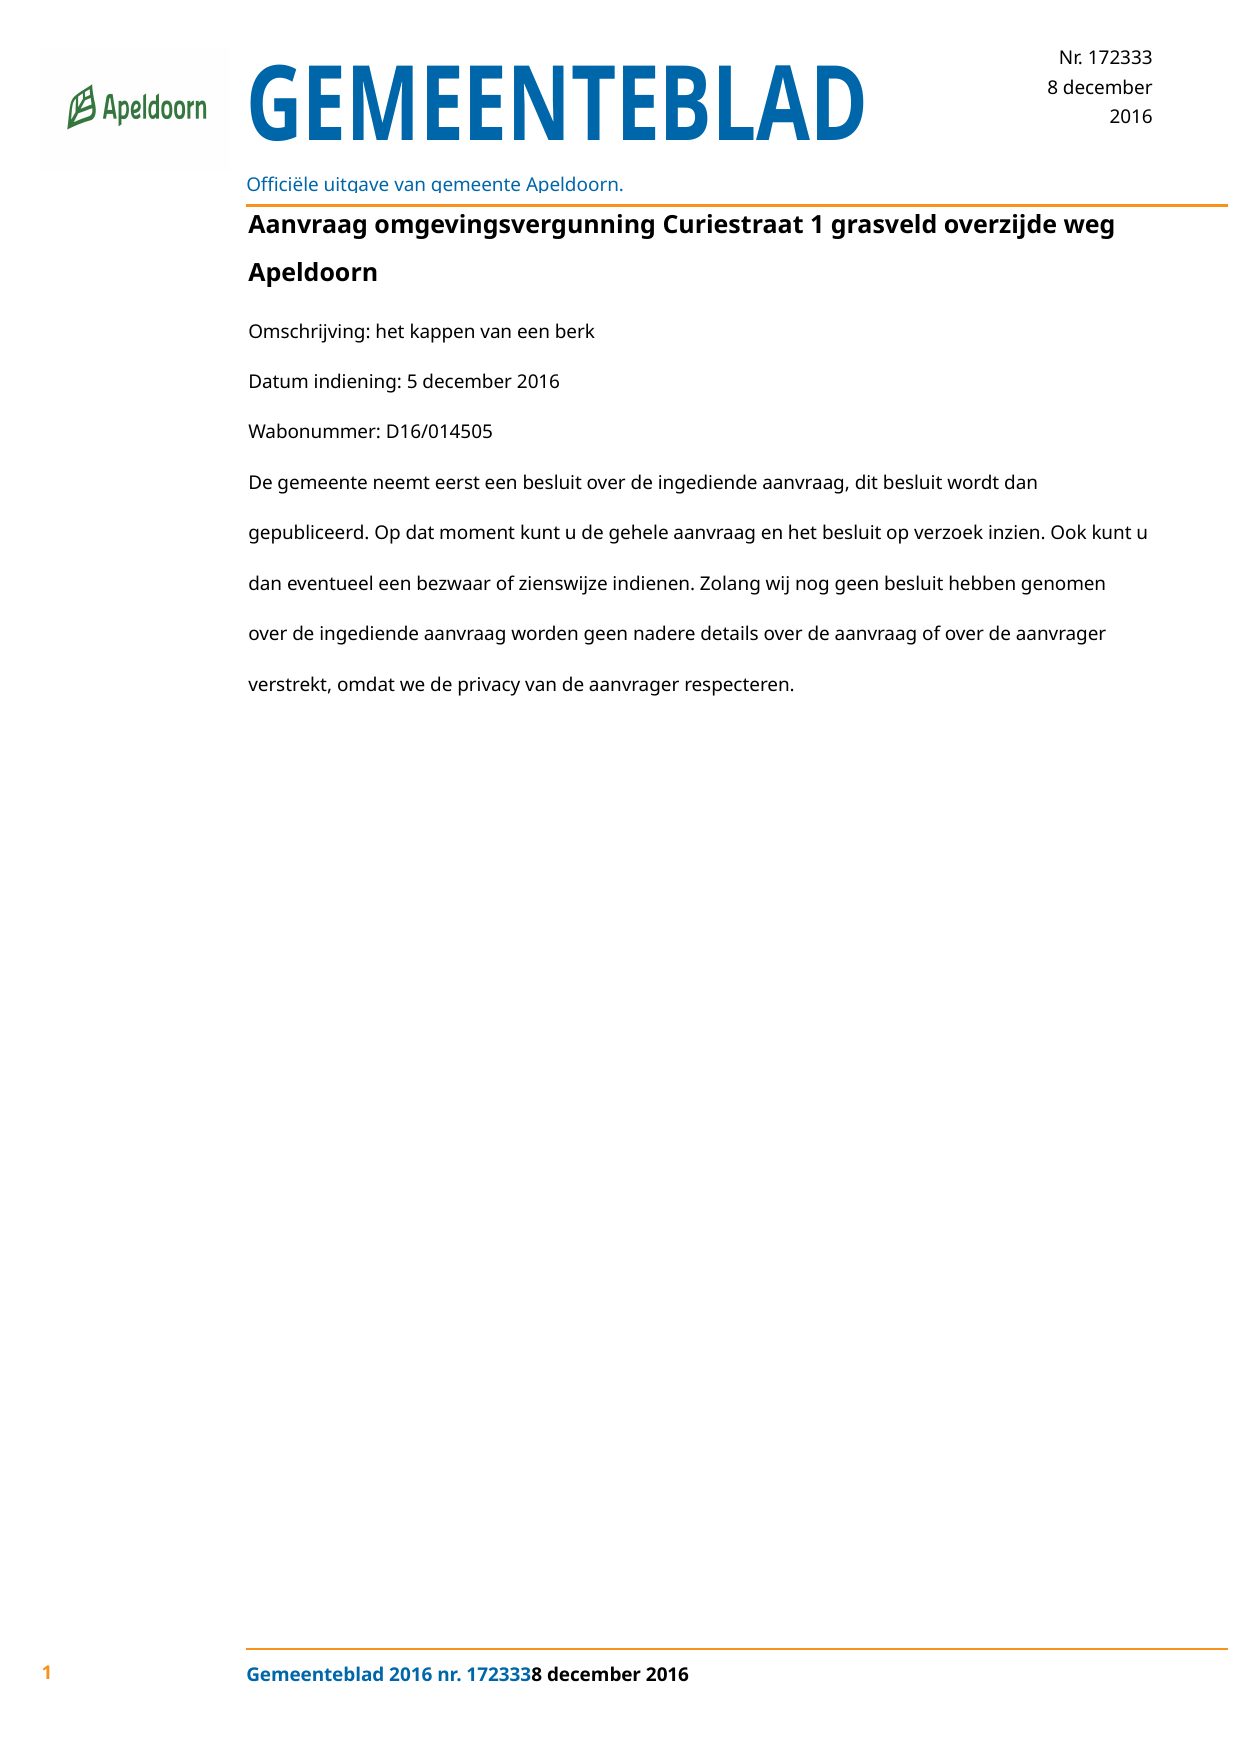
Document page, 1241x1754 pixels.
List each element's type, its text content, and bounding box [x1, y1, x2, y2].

text Datum indiening: 5 december 2016 [248, 368, 1152, 394]
text De gemeente neemt eerst een besluit over de ingediende aanvraag, dit besluit wordt dan [248, 469, 1152, 495]
text verstrekt, omdat we de privacy van de aanvrager respecteren. [248, 671, 1152, 697]
text gepubliceerd. Op dat moment kunt u de gehele aanvraag en het besluit op verzoek inzien. Ook kunt u [248, 519, 1152, 545]
text dan eventueel een bezwaar of zienswijze indienen. Zolang wij nog geen besluit hebben genomen [248, 570, 1152, 596]
text Aanvraag omgevingsvergunning Curiestraat 1 grasveld overzijde weg Apeldoorn [248, 207, 1152, 288]
text over de ingediende aanvraag worden geen nadere details over de aanvraag of over de aanvrager [248, 620, 1152, 646]
picture [41, 47, 231, 172]
text Wabonummer: D16/014505 [248, 419, 1152, 444]
text Omschrijving: het kappen van een berk [248, 318, 1152, 344]
